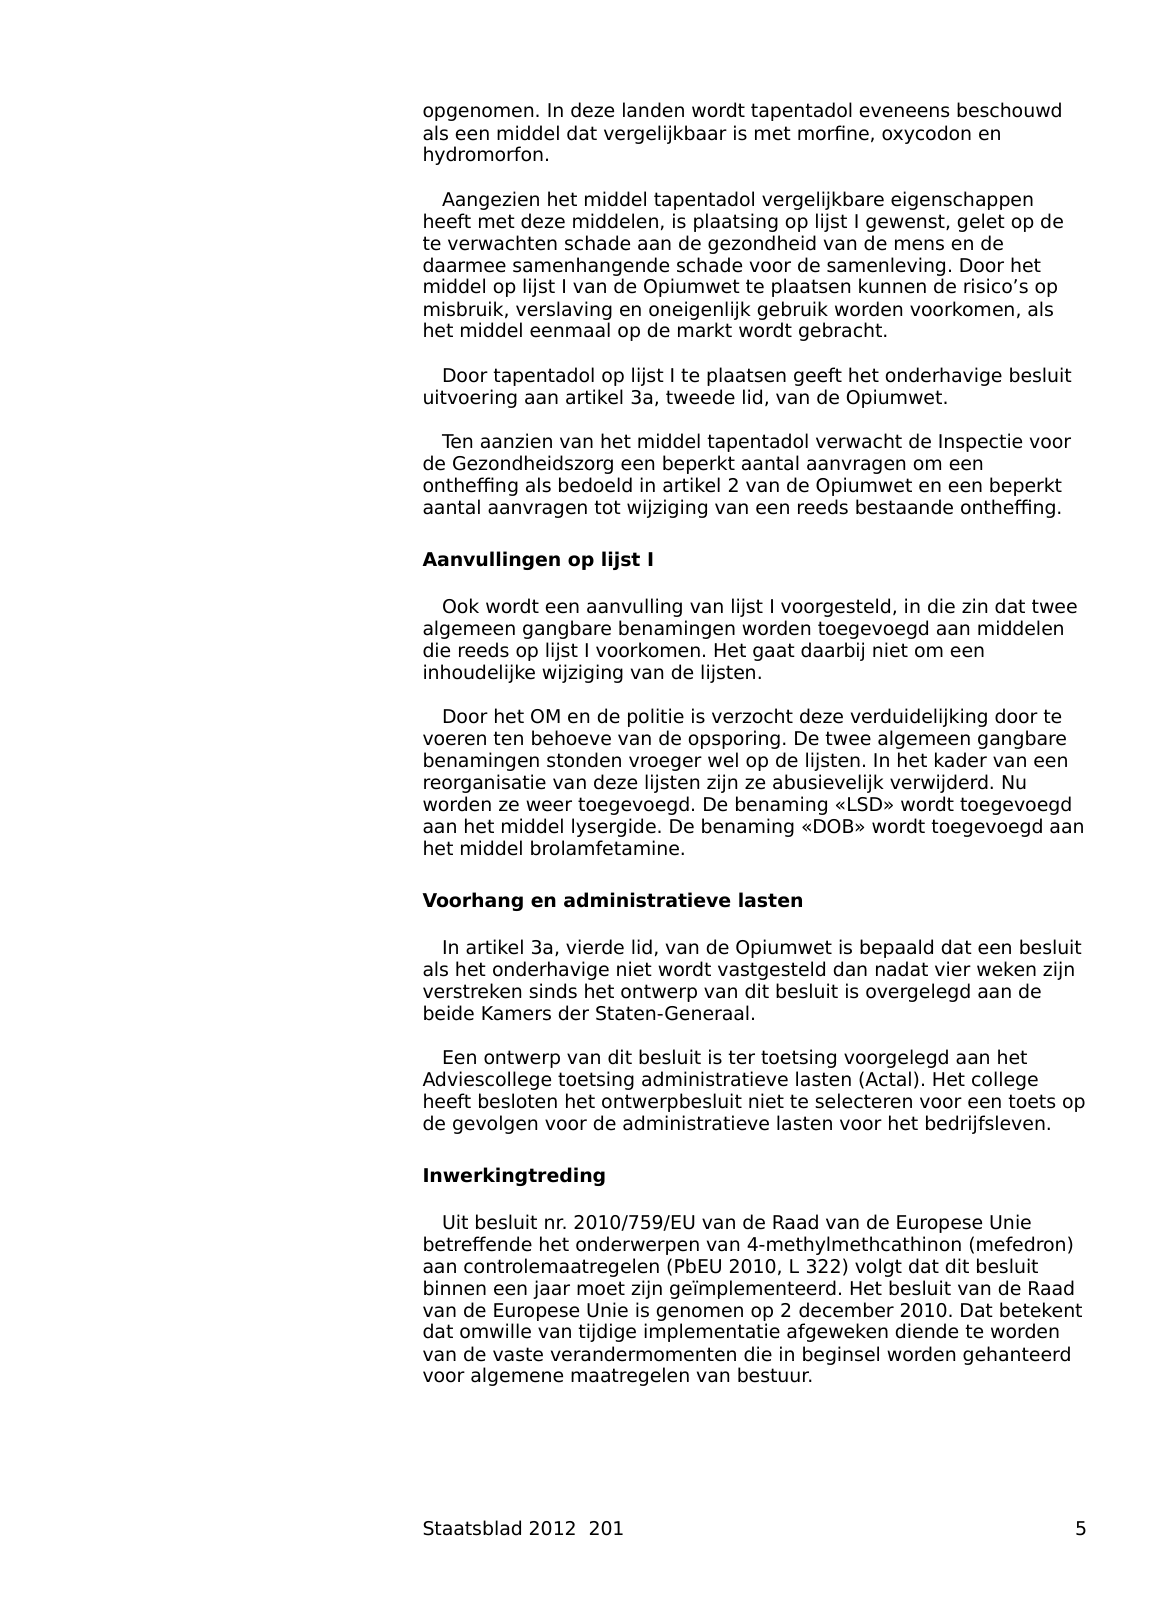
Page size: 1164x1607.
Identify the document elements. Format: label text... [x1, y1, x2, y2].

text Ten aanzien van het middel tapentadol verwacht de Inspectie voor de Gezondheidszorg een beperkt aantal aanvragen om een ontheffing als bedoeld in artikel 2 van de Opiumwet en een beperkt aantal aanvragen tot wijziging van een reeds bestaande ontheffing. [422, 431, 1087, 519]
text In artikel 3a, vierde lid, van de Opiumwet is bepaald dat een besluit als het onderhavige niet wordt vastgesteld dan nadat vier weken zijn verstreken sinds het ontwerp van dit besluit is overgelegd aan de beide Kamers der Staten-Generaal. [422, 937, 1087, 1024]
text Aangezien het middel tapentadol vergelijkbare eigenschappen heeft met deze middelen, is plaatsing op lijst I gewenst, gelet op de te verwachten schade aan de gezondheid van de mens en de daarmee samenhangende schade voor de samenleving. Door het middel op lijst I van de Opiumwet te plaatsen kunnen de risico’s op misbruik, verslaving en oneigenlijk gebruik worden voorkomen, als het middel eenmaal op de markt wordt gebracht. [422, 188, 1087, 342]
subtitle Voorhang en administratieve lasten [422, 889, 1087, 912]
text Door het OM en de politie is verzocht deze verduidelijking door te voeren ten behoeve van de opsporing. De twee algemeen gangbare benamingen stonden vroeger wel op de lijsten. In het kader van een reorganisatie van deze lijsten zijn ze abusievelijk verwijderd. Nu worden ze weer toegevoegd. De benaming «LSD» wordt toegevoegd aan het middel lysergide. De benaming «DOB» wordt toegevoegd aan het middel brolamfetamine. [422, 706, 1087, 859]
text Uit besluit nr. 2010/759/EU van de Raad van de Europese Unie betreffende het onderwerpen van 4-methylmethcathinon (mefedron) aan controlemaatregelen (PbEU 2010, L 322) volgt dat dit besluit binnen een jaar moet zijn geïmplementeerd. Het besluit van de Raad van de Europese Unie is genomen op 2 december 2010. Dat betekent dat omwille van tijdige implementatie afgeweken diende te worden van de vaste verandermomenten die in beginsel worden gehanteerd voor algemene maatregelen van bestuur. [422, 1212, 1087, 1387]
subtitle Aanvullingen op lijst I [422, 549, 1087, 571]
text Door tapentadol op lijst I te plaatsen geeft het onderhavige besluit uitvoering aan artikel 3a, tweede lid, van de Opiumwet. [422, 364, 1087, 408]
subtitle Inwerkingtreding [422, 1164, 1087, 1187]
text Ook wordt een aanvulling van lijst I voorgesteld, in die zin dat twee algemeen gangbare benamingen worden toegevoegd aan middelen die reeds op lijst I voorkomen. Het gaat daarbij niet om een inhoudelijke wijziging van de lijsten. [422, 596, 1087, 683]
text Een ontwerp van dit besluit is ter toetsing voorgelegd aan het Adviescollege toetsing administratieve lasten (Actal). Het college heeft besloten het ontwerpbesluit niet te selecteren voor een toets op de gevolgen voor de administratieve lasten voor het bedrijfsleven. [422, 1047, 1087, 1134]
text opgenomen. In deze landen wordt tapentadol eveneens beschouwd als een middel dat vergelijkbaar is met morfine, oxycodon en hydromorfon. [422, 100, 1087, 166]
